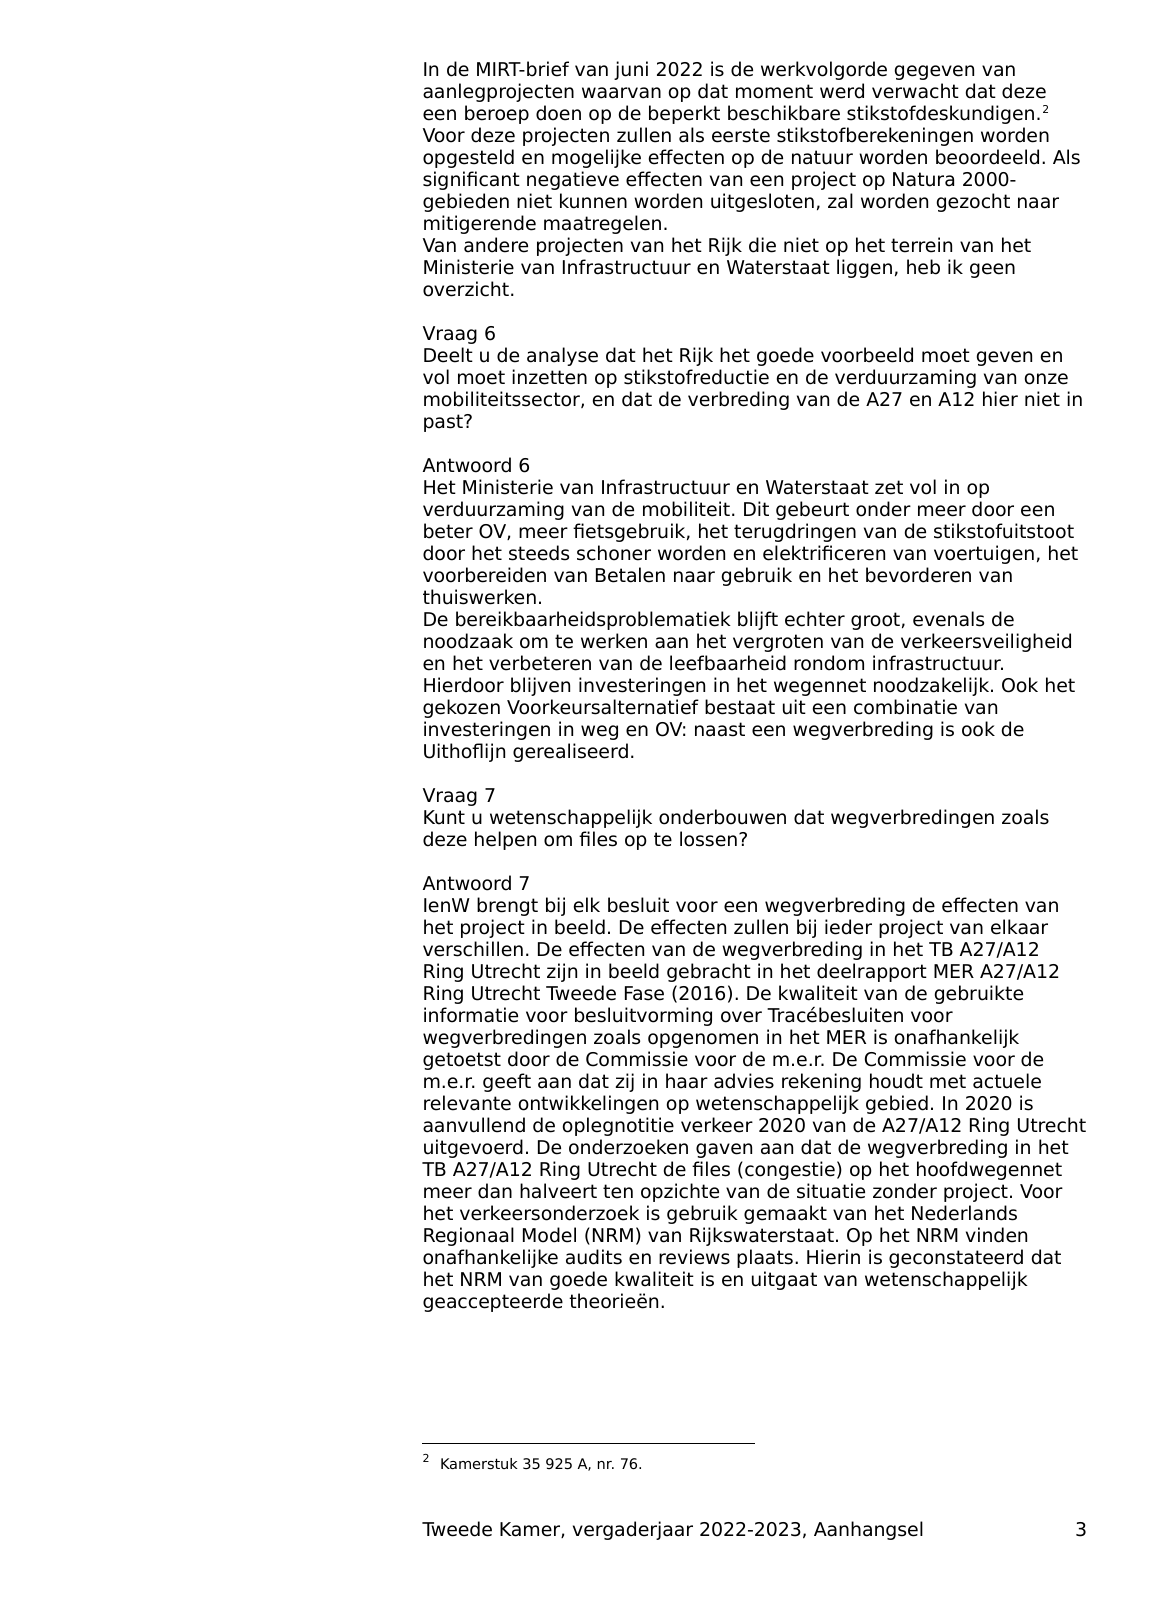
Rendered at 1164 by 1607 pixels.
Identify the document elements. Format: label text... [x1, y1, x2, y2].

text Van andere projecten van het Rijk die niet op het terrein van het Ministerie van Infrastructuur en Waterstaat liggen, heb ik geen overzicht. [422, 235, 1087, 301]
text In de MIRT-brief van juni 2022 is de werkvolgorde gegeven van aanlegprojecten waarvan op dat moment werd verwacht dat deze een beroep doen op de beperkt beschikbare stikstofdeskundigen. Voor deze projecten zullen als eerste stikstofberekeningen worden opgesteld en mogelijke effecten op de natuur worden beoordeeld. Als significant negatieve effecten van een project op Natura 2000-gebieden niet kunnen worden uitgesloten, zal worden gezocht naar mitigerende maatregelen. [422, 59, 1087, 235]
text IenW brengt bij elk besluit voor een wegverbreding de effecten van het project in beeld. De effecten zullen bij ieder project van elkaar verschillen. De effecten van de wegverbreding in het TB A27/A12 Ring Utrecht zijn in beeld gebracht in het deelrapport MER A27/A12 Ring Utrecht Tweede Fase (2016). De kwaliteit van de gebruikte informatie voor besluitvorming over Tracébesluiten voor wegverbredingen zoals opgenomen in het MER is onafhankelijk getoetst door de Commissie voor de m.e.r. De Commissie voor de m.e.r. geeft aan dat zij in haar advies rekening houdt met actuele relevante ontwikkelingen op wetenschappelijk gebied. In 2020 is aanvullend de oplegnotitie verkeer 2020 van de A27/A12 Ring Utrecht uitgevoerd. De onderzoeken gaven aan dat de wegverbreding in het TB A27/A12 Ring Utrecht de files (congestie) op het hoofdwegennet meer dan halveert ten opzichte van de situatie zonder project. Voor het verkeersonderzoek is gebruik gemaakt van het Nederlands Regionaal Model (NRM) van Rijkswaterstaat. Op het NRM vinden onafhankelijke audits en reviews plaats. Hierin is geconstateerd dat het NRM van goede kwaliteit is en uitgaat van wetenschappelijk geaccepteerde theorieën. [422, 895, 1087, 1313]
text Vraag 6 [422, 323, 1087, 345]
text Het Ministerie van Infrastructuur en Waterstaat zet vol in op verduurzaming van de mobiliteit. Dit gebeurt onder meer door een beter OV, meer fietsgebruik, het terugdringen van de stikstofuitstoot door het steeds schoner worden en elektrificeren van voertuigen, het voorbereiden van Betalen naar gebruik en het bevorderen van thuiswerken. [422, 477, 1087, 609]
text Deelt u de analyse dat het Rijk het goede voorbeeld moet geven en vol moet inzetten op stikstofreductie en de verduurzaming van onze mobiliteitssector, en dat de verbreding van de A27 en A12 hier niet in past? [422, 345, 1087, 433]
text Vraag 7 [422, 785, 1087, 807]
text Kunt u wetenschappelijk onderbouwen dat wegverbredingen zoals deze helpen om files op te lossen? [422, 807, 1087, 851]
text Antwoord 7 [422, 873, 1087, 895]
text Kamerstuk 35 925 A, nr. 76. [422, 1452, 1087, 1474]
text Antwoord 6 [422, 455, 1087, 477]
text De bereikbaarheidsproblematiek blijft echter groot, evenals de noodzaak om te werken aan het vergroten van de verkeersveiligheid en het verbeteren van de leefbaarheid rondom infrastructuur. Hierdoor blijven investeringen in het wegennet noodzakelijk. Ook het gekozen Voorkeursalternatief bestaat uit een combinatie van investeringen in weg en OV: naast een wegverbreding is ook de Uithoflijn gerealiseerd. [422, 609, 1087, 763]
